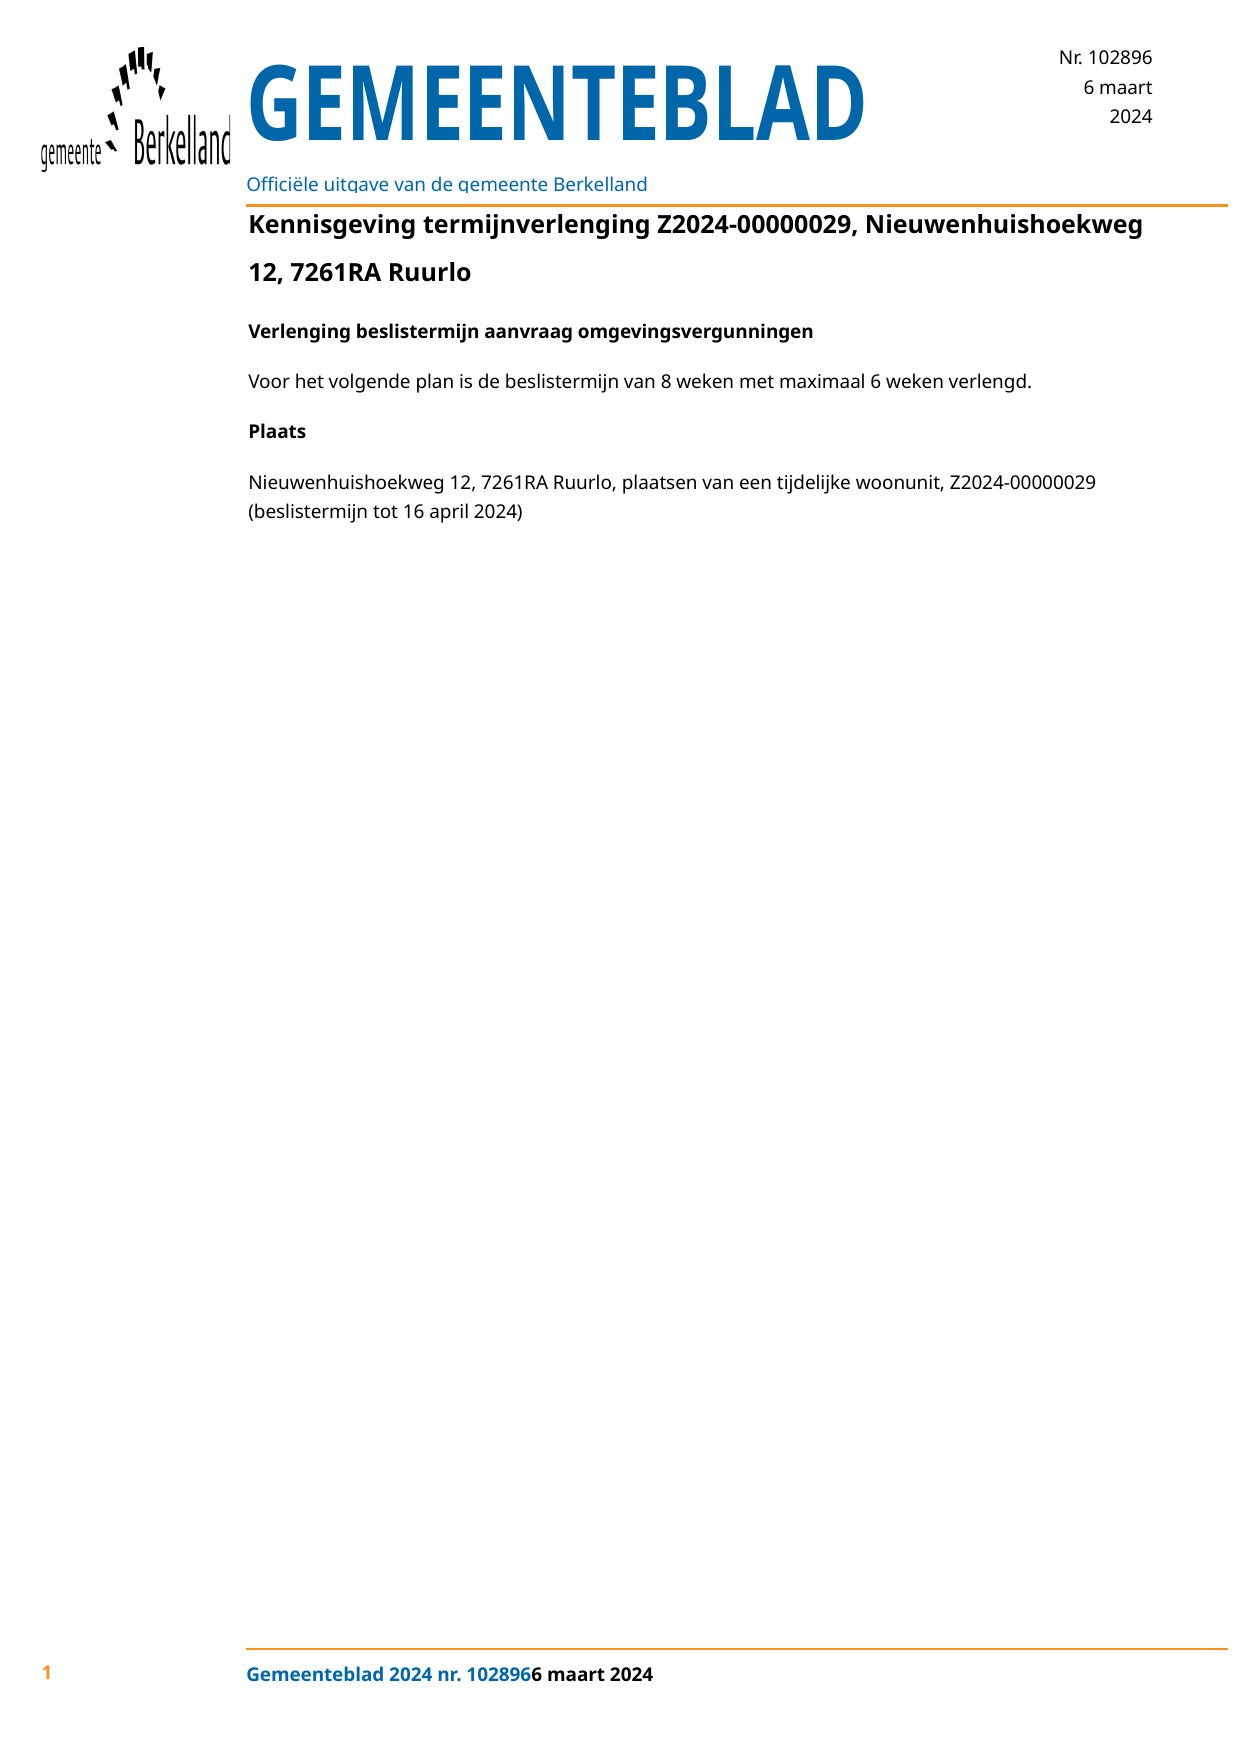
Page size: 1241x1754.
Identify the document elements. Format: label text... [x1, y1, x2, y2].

text Verlenging beslistermijn aanvraag omgevingsvergunningen [248, 318, 1152, 344]
text Kennisgeving termijnverlenging Z2024-00000029, Nieuwenhuishoekweg 12, 7261RA Ruurlo [248, 207, 1152, 288]
text Voor het volgende plan is de beslistermijn van 8 weken met maximaal 6 weken verlengd. [248, 368, 1152, 394]
picture [41, 47, 231, 172]
text Plaats [248, 419, 1152, 444]
text Nieuwenhuishoekweg 12, 7261RA Ruurlo, plaatsen van een tijdelijke woonunit, Z2024-00000029 (beslistermijn tot 16 april 2024) [248, 469, 1152, 524]
